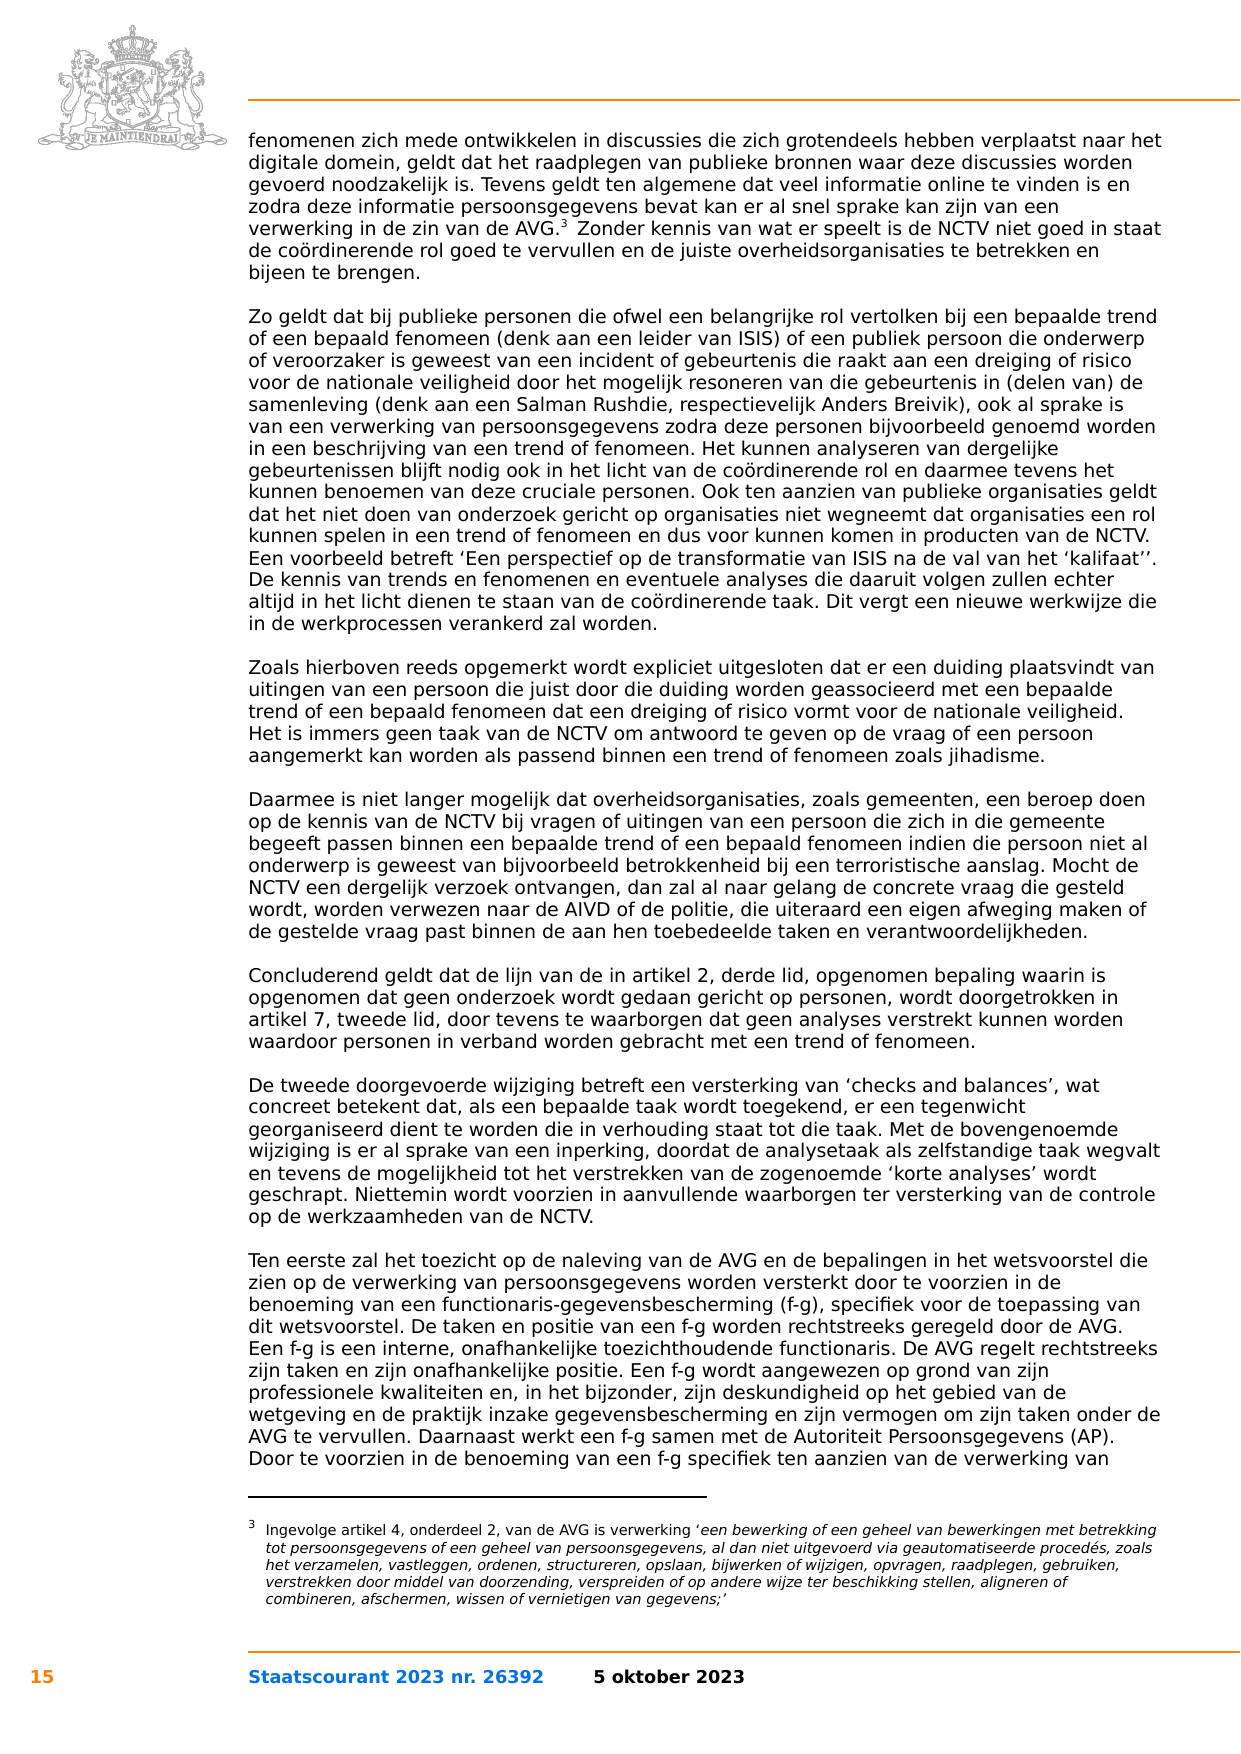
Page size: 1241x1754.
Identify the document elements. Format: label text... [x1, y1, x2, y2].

text Ingevolge artikel 4, onderdeel 2, van de AVG is verwerking ‘een bewerking of een geheel van bewerkingen met betrekking tot persoonsgegevens of een geheel van persoonsgegevens, al dan niet uitgevoerd via geautomatiseerde procedés, zoals het verzamelen, vastleggen, ordenen, structureren, opslaan, bijwerken of wijzigen, opvragen, raadplegen, gebruiken, verstrekken door middel van doorzending, verspreiden of op andere wijze ter beschikking stellen, aligneren of combineren, afschermen, wissen of vernietigen van gegevens;’ [248, 1518, 1163, 1608]
text Zoals hierboven reeds opgemerkt wordt expliciet uitgesloten dat er een duiding plaatsvindt van uitingen van een persoon die juist door die duiding worden geassocieerd met een bepaalde trend of een bepaald fenomeen dat een dreiging of risico vormt voor de nationale veiligheid. Het is immers geen taak van de NCTV om antwoord te geven op de vraag of een persoon aangemerkt kan worden als passend binnen een trend of fenomeen zoals jihadisme. [248, 657, 1163, 767]
text Concluderend geldt dat de lijn van de in artikel 2, derde lid, opgenomen bepaling waarin is opgenomen dat geen onderzoek wordt gedaan gericht op personen, wordt doorgetrokken in artikel 7, tweede lid, door tevens te waarborgen dat geen analyses verstrekt kunnen worden waardoor personen in verband worden gebracht met een trend of fenomeen. [248, 965, 1163, 1053]
text Daarmee is niet langer mogelijk dat overheidsorganisaties, zoals gemeenten, een beroep doen op de kennis van de NCTV bij vragen of uitingen van een persoon die zich in die gemeente begeeft passen binnen een bepaalde trend of een bepaald fenomeen indien die persoon niet al onderwerp is geweest van bijvoorbeeld betrokkenheid bij een terroristische aanslag. Mocht de NCTV een dergelijk verzoek ontvangen, dan zal al naar gelang de concrete vraag die gesteld wordt, worden verwezen naar de AIVD of de politie, die uiteraard een eigen afweging maken of de gestelde vraag past binnen de aan hen toebedeelde taken en verantwoordelijkheden. [248, 789, 1163, 943]
text fenomenen zich mede ontwikkelen in discussies die zich grotendeels hebben verplaatst naar het digitale domein, geldt dat het raadplegen van publieke bronnen waar deze discussies worden gevoerd noodzakelijk is. Tevens geldt ten algemene dat veel informatie online te vinden is en zodra deze informatie persoonsgegevens bevat kan er al snel sprake kan zijn van een verwerking in de zin van de AVG. Zonder kennis van wat er speelt is de NCTV niet goed in staat de coördinerende rol goed te vervullen en de juiste overheidsorganisaties te betrekken en bijeen te brengen. [248, 130, 1163, 284]
picture [38, 25, 227, 150]
text De tweede doorgevoerde wijziging betreft een versterking van ‘checks and balances’, wat concreet betekent dat, als een bepaalde taak wordt toegekend, er een tegenwicht georganiseerd dient te worden die in verhouding staat tot die taak. Met de bovengenoemde wijziging is er al sprake van een inperking, doordat de analysetaak als zelfstandige taak wegvalt en tevens de mogelijkheid tot het verstrekken van de zogenoemde ‘korte analyses’ wordt geschrapt. Niettemin wordt voorzien in aanvullende waarborgen ter versterking van de controle op de werkzaamheden van de NCTV. [248, 1074, 1163, 1228]
text Zo geldt dat bij publieke personen die ofwel een belangrijke rol vertolken bij een bepaalde trend of een bepaald fenomeen (denk aan een leider van ISIS) of een publiek persoon die onderwerp of veroorzaker is geweest van een incident of gebeurtenis die raakt aan een dreiging of risico voor de nationale veiligheid door het mogelijk resoneren van die gebeurtenis in (delen van) de samenleving (denk aan een Salman Rushdie, respectievelijk Anders Breivik), ook al sprake is van een verwerking van persoonsgegevens zodra deze personen bijvoorbeeld genoemd worden in een beschrijving van een trend of fenomeen. Het kunnen analyseren van dergelijke gebeurtenissen blijft nodig ook in het licht van de coördinerende rol en daarmee tevens het kunnen benoemen van deze cruciale personen. Ook ten aanzien van publieke organisaties geldt dat het niet doen van onderzoek gericht op organisaties niet wegneemt dat organisaties een rol kunnen spelen in een trend of fenomeen en dus voor kunnen komen in producten van de NCTV. Een voorbeeld betreft ‘Een perspectief op de transformatie van ISIS na de val van het ‘kalifaat’’. De kennis van trends en fenomenen en eventuele analyses die daaruit volgen zullen echter altijd in het licht dienen te staan van de coördinerende taak. Dit vergt een nieuwe werkwijze die in de werkprocessen verankerd zal worden. [248, 306, 1163, 635]
text Ten eerste zal het toezicht op de naleving van de AVG en de bepalingen in het wetsvoorstel die zien op de verwerking van persoonsgegevens worden versterkt door te voorzien in de benoeming van een functionaris-gegevensbescherming (f-g), specifiek voor de toepassing van dit wetsvoorstel. De taken en positie van een f-g worden rechtstreeks geregeld door de AVG. Een f-g is een interne, onafhankelijke toezichthoudende functionaris. De AVG regelt rechtstreeks zijn taken en zijn onafhankelijke positie. Een f-g wordt aangewezen op grond van zijn professionele kwaliteiten en, in het bijzonder, zijn deskundigheid op het gebied van de wetgeving en de praktijk inzake gegevensbescherming en zijn vermogen om zijn taken onder de AVG te vervullen. Daarnaast werkt een f-g samen met de Autoriteit Persoonsgegevens (AP). Door te voorzien in de benoeming van een f-g specifiek ten aanzien van de verwerking van [248, 1250, 1163, 1470]
